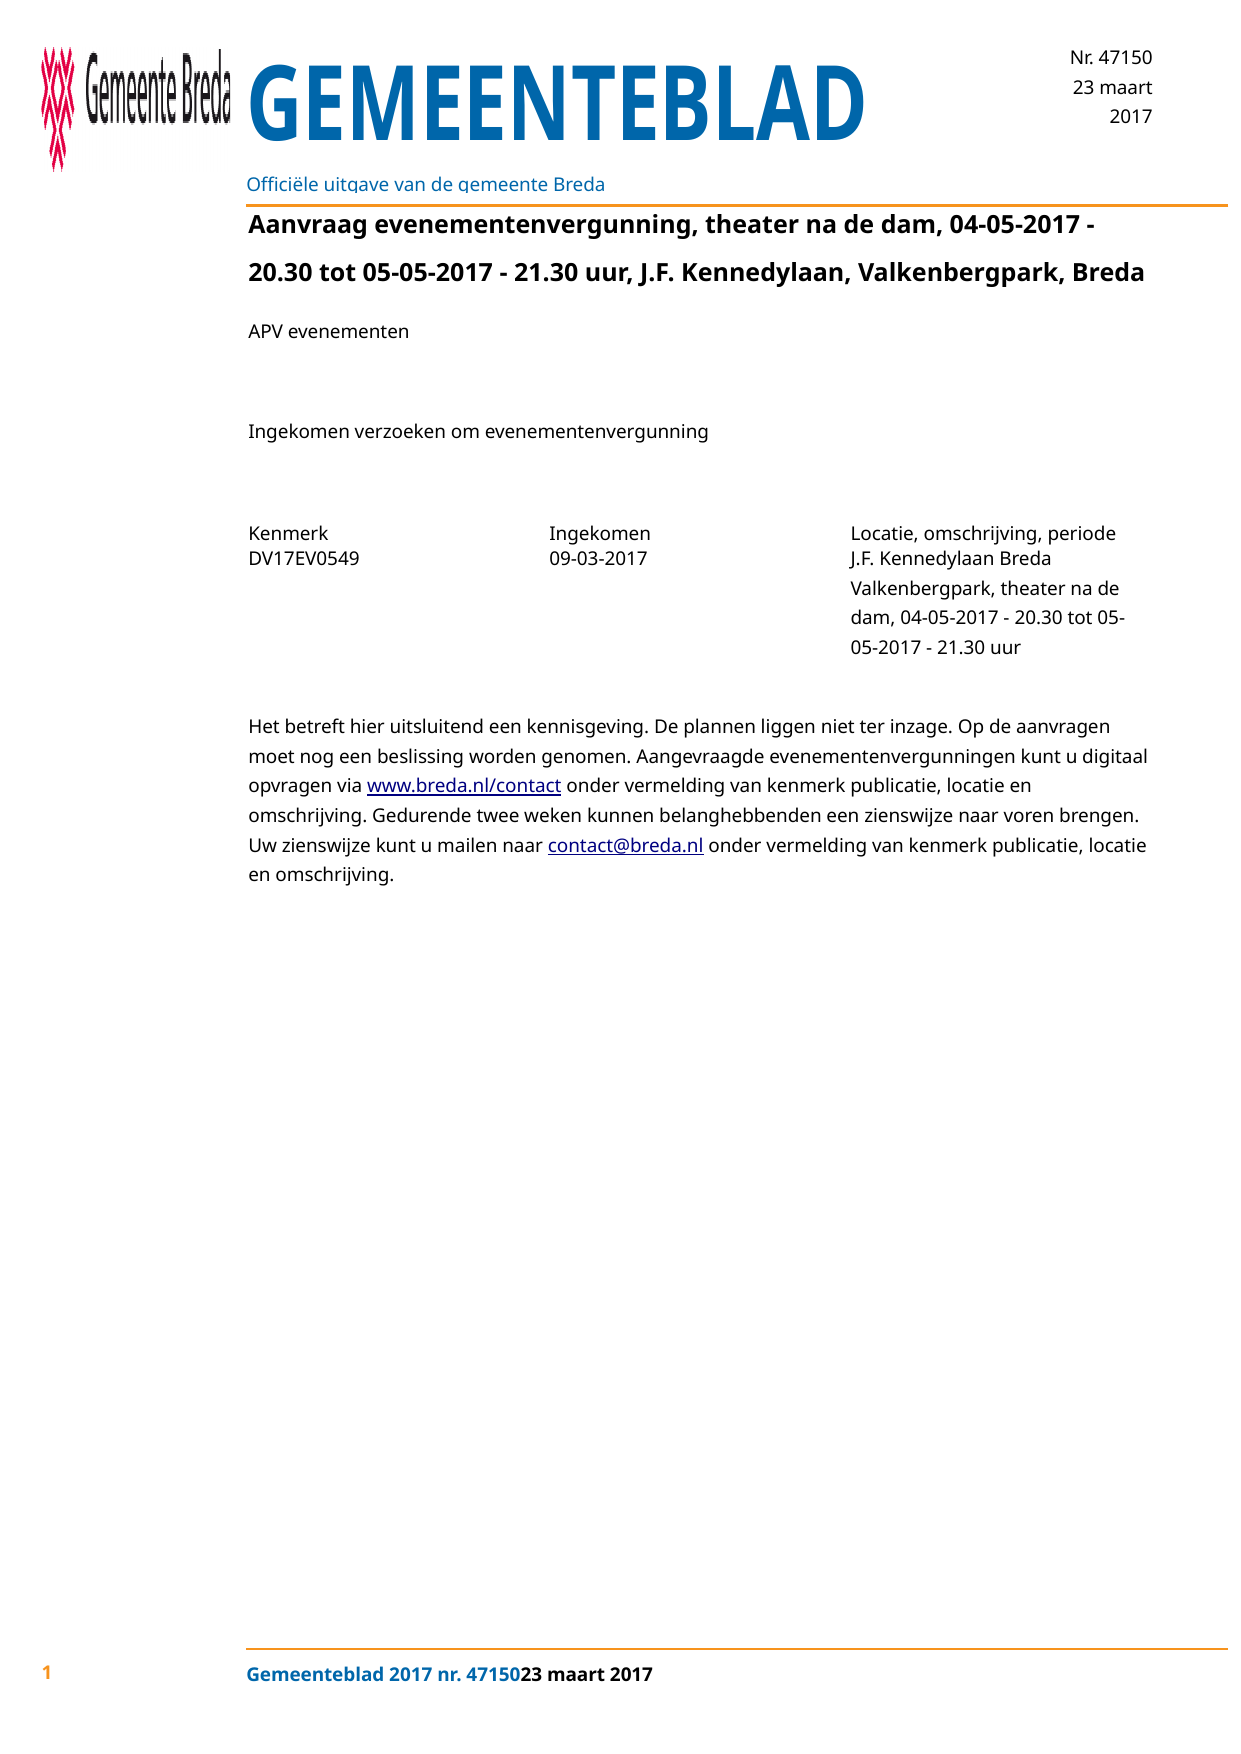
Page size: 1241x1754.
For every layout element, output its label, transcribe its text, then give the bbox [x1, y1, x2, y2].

table_cell 09-03-2017 [549, 545, 850, 660]
text Het betreft hier uitsluitend een kennisgeving. De plannen liggen niet ter inzage. Op de aanvragen moet nog een beslissing worden genomen. Aangevraagde evenementenvergunningen kunt u digitaal opvragen via www.breda.nl/contact onder vermelding van kenmerk publicatie, locatie en omschrijving. Gedurende twee weken kunnen belanghebbenden een zienswijze naar voren brengen. Uw zienswijze kunt u mailen naar contact@breda.nl onder vermelding van kenmerk publicatie, locatie en omschrijving. [248, 713, 1152, 887]
text Aanvraag evenementenvergunning, theater na de dam, 04-05-2017 - 20.30 tot 05-05-2017 - 21.30 uur, J.F. Kennedylaan, Valkenbergpark, Breda [248, 207, 1152, 288]
text Ingekomen verzoeken om evenementenvergunning [248, 419, 1152, 444]
table_header Ingekomen [549, 520, 850, 545]
table_header Kenmerk [248, 520, 549, 545]
table_cell J.F. Kennedylaan Breda Valkenbergpark, theater na de dam, 04-05-2017 - 20.30 tot 05-05-2017 - 21.30 uur [850, 545, 1152, 660]
table_cell DV17EV0549 [248, 545, 549, 660]
table_header Locatie, omschrijving, periode [850, 520, 1152, 545]
text APV evenementen [248, 318, 1152, 344]
picture [41, 47, 231, 172]
